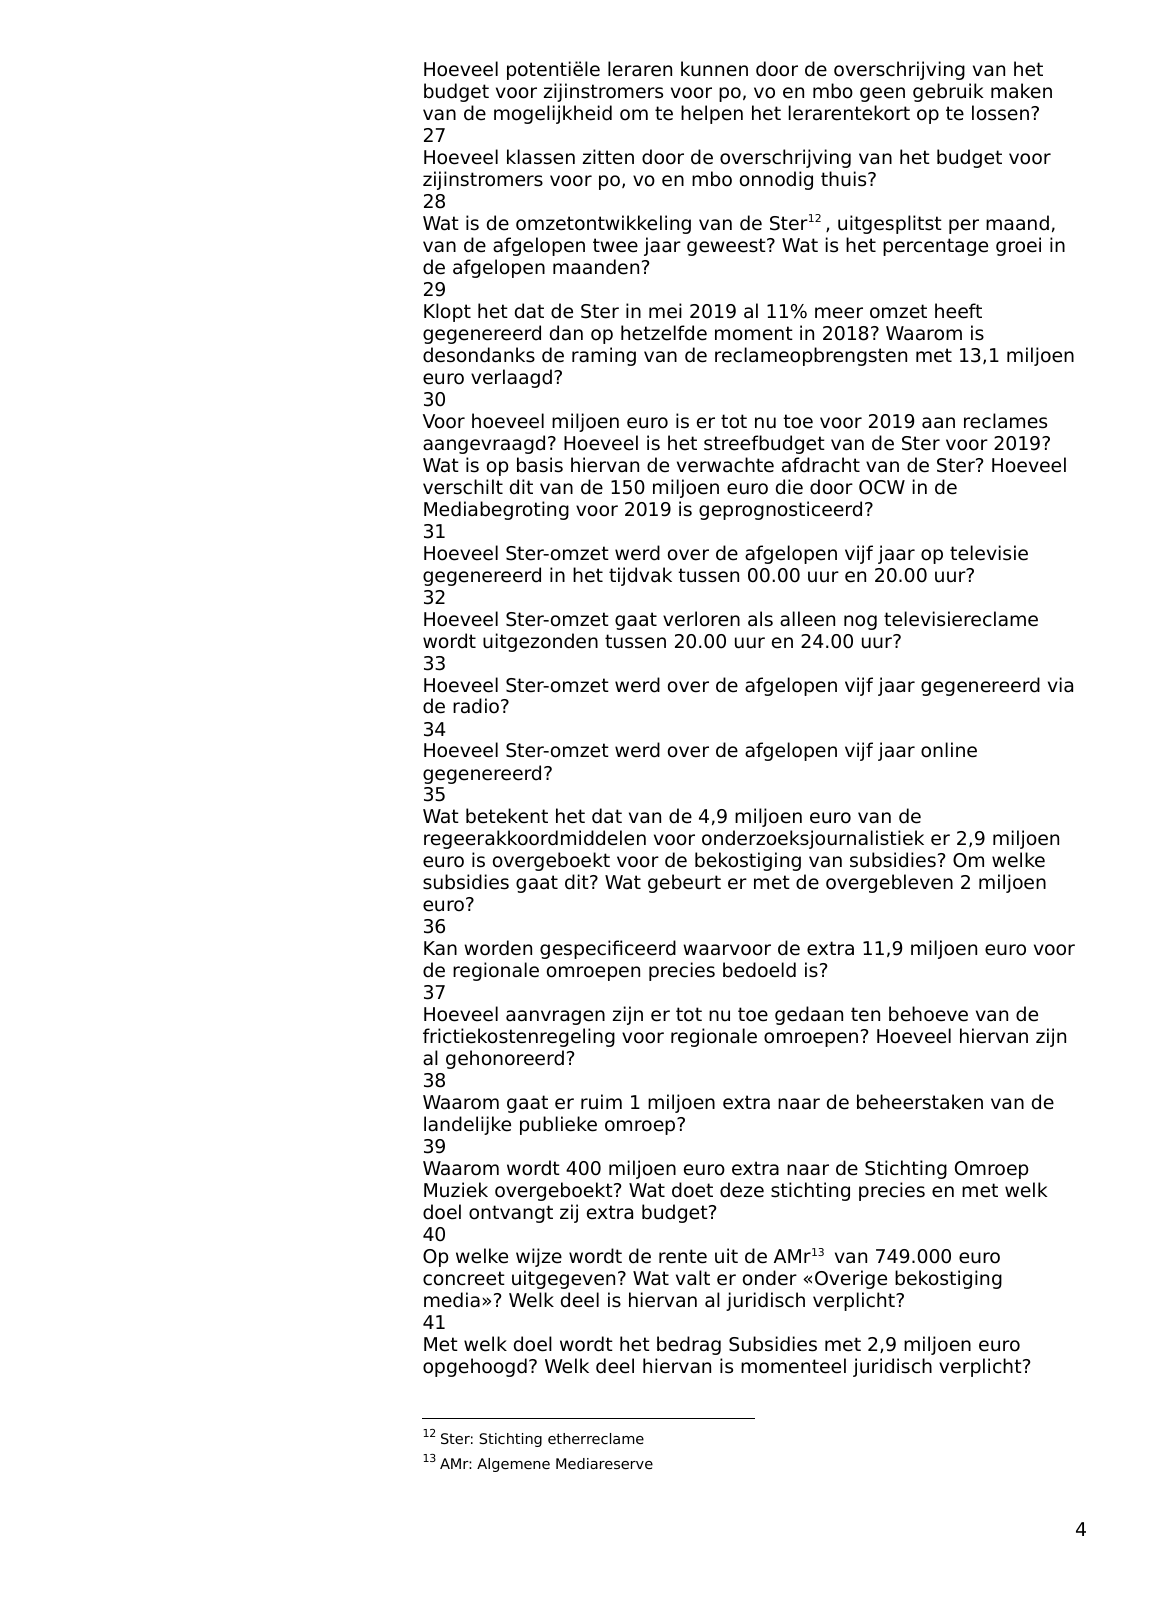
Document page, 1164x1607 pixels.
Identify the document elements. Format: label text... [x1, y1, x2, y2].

text 33 [422, 652, 1087, 674]
text 40 [422, 1224, 1087, 1246]
text Hoeveel aanvragen zijn er tot nu toe gedaan ten behoeve van de frictiekostenregeling voor regionale omroepen? Hoeveel hiervan zijn al gehonoreerd? [422, 1004, 1087, 1070]
text 31 [422, 521, 1087, 543]
text 28 [422, 191, 1087, 213]
text Ster: Stichting etherreclame [422, 1427, 1087, 1449]
text 34 [422, 718, 1087, 740]
text Wat is de omzetontwikkeling van de Ster, uitgesplitst per maand, van de afgelopen twee jaar geweest? Wat is het percentage groei in de afgelopen maanden? [422, 213, 1087, 279]
text 32 [422, 587, 1087, 608]
text Voor hoeveel miljoen euro is er tot nu toe voor 2019 aan reclames aangevraagd? Hoeveel is het streefbudget van de Ster voor 2019? Wat is op basis hiervan de verwachte afdracht van de Ster? Hoeveel verschilt dit van de 150 miljoen euro die door OCW in de Mediabegroting voor 2019 is geprognosticeerd? [422, 411, 1087, 521]
text 37 [422, 982, 1087, 1004]
text Hoeveel Ster-omzet gaat verloren als alleen nog televisiereclame wordt uitgezonden tussen 20.00 uur en 24.00 uur? [422, 608, 1087, 652]
text 41 [422, 1312, 1087, 1334]
text Hoeveel Ster-omzet werd over de afgelopen vijf jaar gegenereerd via de radio? [422, 674, 1087, 718]
text 30 [422, 389, 1087, 411]
text Waarom wordt 400 miljoen euro extra naar de Stichting Omroep Muziek overgeboekt? Wat doet deze stichting precies en met welk doel ontvangt zij extra budget? [422, 1158, 1087, 1224]
text 38 [422, 1070, 1087, 1092]
text 39 [422, 1136, 1087, 1158]
text Met welk doel wordt het bedrag Subsidies met 2,9 miljoen euro opgehoogd? Welk deel hiervan is momenteel juridisch verplicht? [422, 1334, 1087, 1378]
text Hoeveel Ster-omzet werd over de afgelopen vijf jaar op televisie gegenereerd in het tijdvak tussen 00.00 uur en 20.00 uur? [422, 543, 1087, 587]
text Klopt het dat de Ster in mei 2019 al 11% meer omzet heeft gegenereerd dan op hetzelfde moment in 2018? Waarom is desondanks de raming van de reclameopbrengsten met 13,1 miljoen euro verlaagd? [422, 301, 1087, 389]
text Wat betekent het dat van de 4,9 miljoen euro van de regeerakkoordmiddelen voor onderzoeksjournalistiek er 2,9 miljoen euro is overgeboekt voor de bekostiging van subsidies? Om welke subsidies gaat dit? Wat gebeurt er met de overgebleven 2 miljoen euro? [422, 806, 1087, 916]
text 36 [422, 916, 1087, 938]
text 35 [422, 784, 1087, 806]
text 27 [422, 125, 1087, 147]
text Kan worden gespecificeerd waarvoor de extra 11,9 miljoen euro voor de regionale omroepen precies bedoeld is? [422, 938, 1087, 982]
text AMr: Algemene Mediareserve [422, 1452, 1087, 1474]
text Hoeveel klassen zitten door de overschrijving van het budget voor zijinstromers voor po, vo en mbo onnodig thuis? [422, 147, 1087, 191]
text 29 [422, 279, 1087, 301]
text Hoeveel Ster-omzet werd over de afgelopen vijf jaar online gegenereerd? [422, 740, 1087, 784]
text Op welke wijze wordt de rente uit de AMr van 749.000 euro concreet uitgegeven? Wat valt er onder «Overige bekostiging media»? Welk deel is hiervan al juridisch verplicht? [422, 1246, 1087, 1312]
text Waarom gaat er ruim 1 miljoen extra naar de beheerstaken van de landelijke publieke omroep? [422, 1092, 1087, 1136]
text Hoeveel potentiële leraren kunnen door de overschrijving van het budget voor zijinstromers voor po, vo en mbo geen gebruik maken van de mogelijkheid om te helpen het lerarentekort op te lossen? [422, 59, 1087, 125]
